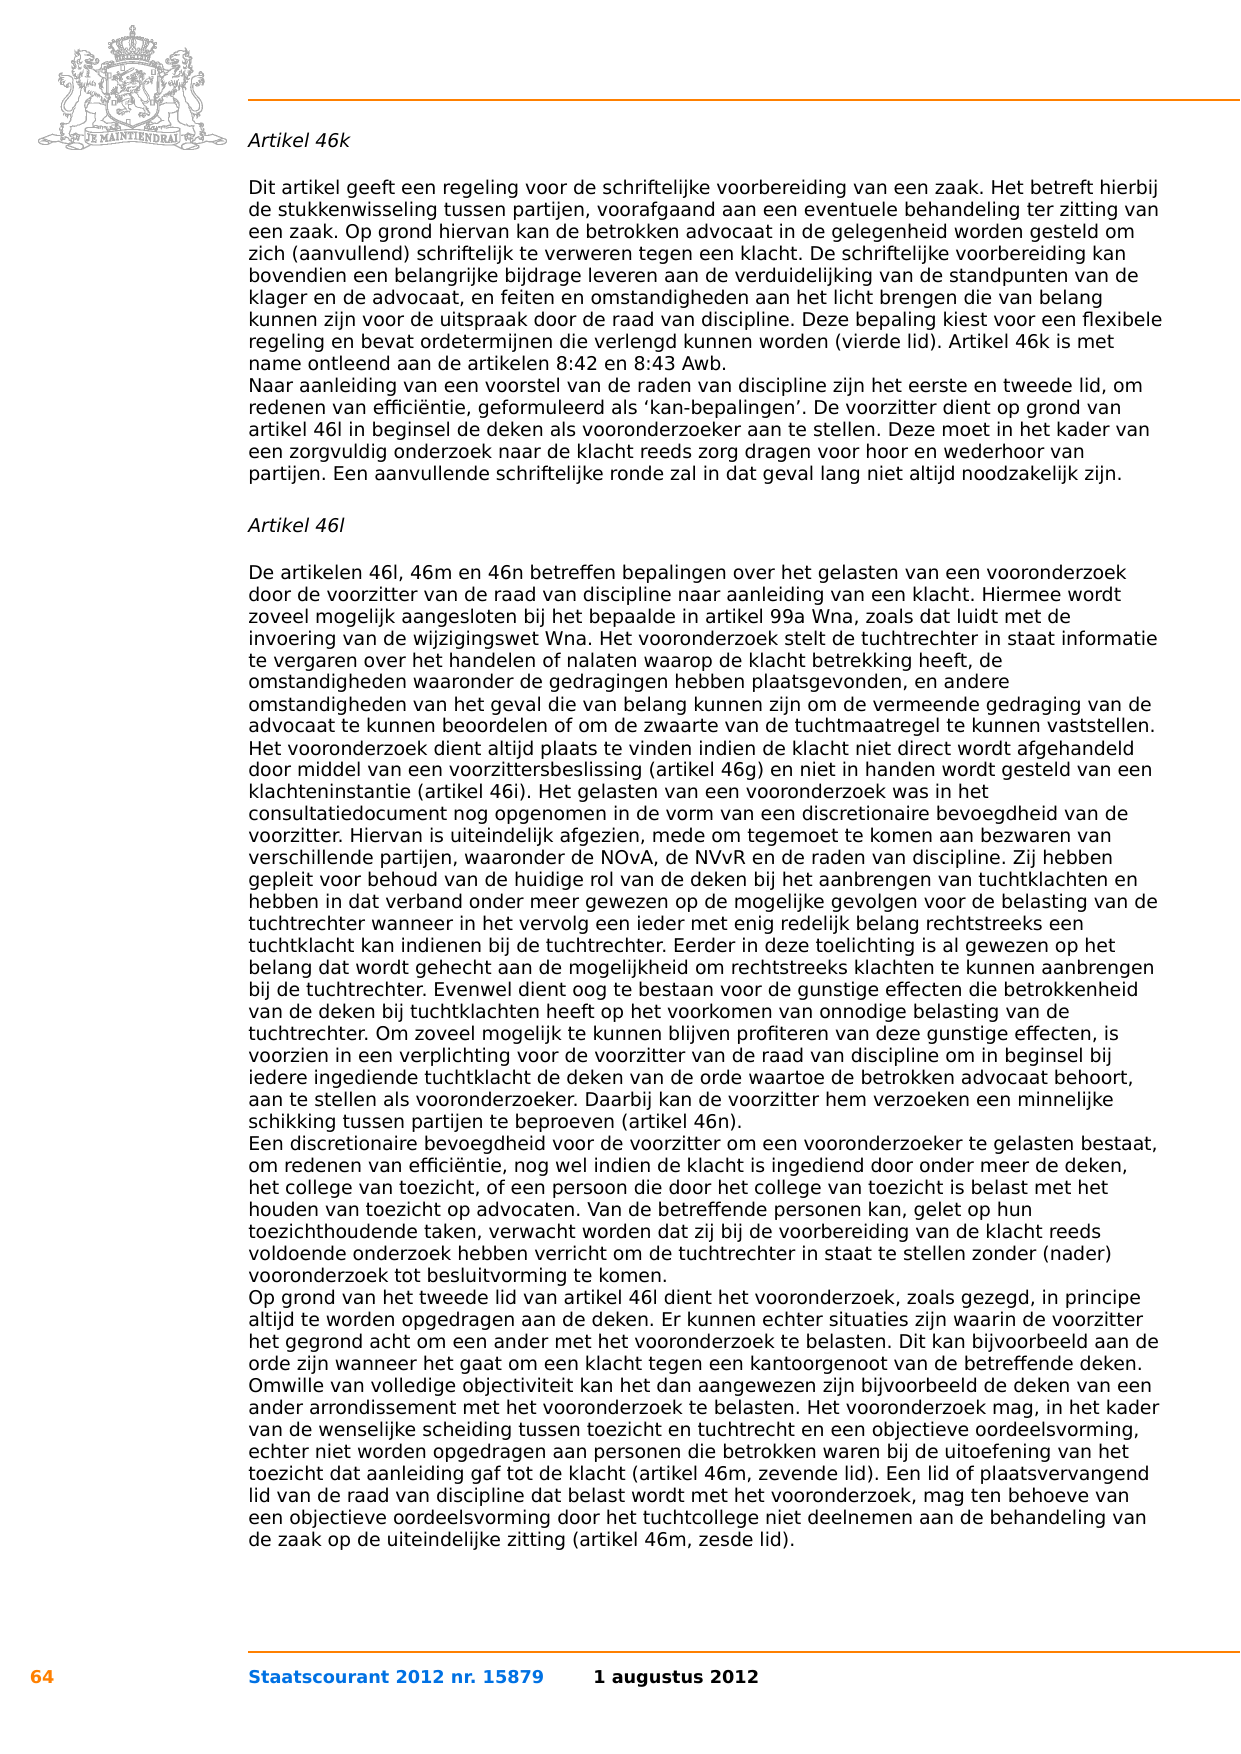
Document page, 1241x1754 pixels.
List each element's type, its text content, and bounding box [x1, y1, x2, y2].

text Op grond van het tweede lid van artikel 46l dient het vooronderzoek, zoals gezegd, in principe altijd te worden opgedragen aan de deken. Er kunnen echter situaties zijn waarin de voorzitter het gegrond acht om een ander met het vooronderzoek te belasten. Dit kan bijvoorbeeld aan de orde zijn wanneer het gaat om een klacht tegen een kantoorgenoot van de betreffende deken. Omwille van volledige objectiviteit kan het dan aangewezen zijn bijvoorbeeld de deken van een ander arrondissement met het vooronderzoek te belasten. Het vooronderzoek mag, in het kader van de wenselijke scheiding tussen toezicht en tuchtrecht en een objectieve oordeelsvorming, echter niet worden opgedragen aan personen die betrokken waren bij de uitoefening van het toezicht dat aanleiding gaf tot de klacht (artikel 46m, zevende lid). Een lid of plaatsvervangend lid van de raad van discipline dat belast wordt met het vooronderzoek, mag ten behoeve van een objectieve oordeelsvorming door het tuchtcollege niet deelnemen aan de behandeling van de zaak op de uiteindelijke zitting (artikel 46m, zesde lid). [248, 1287, 1163, 1551]
text Naar aanleiding van een voorstel van de raden van discipline zijn het eerste en tweede lid, om redenen van efficiëntie, geformuleerd als ‘kan-bepalingen’. De voorzitter dient op grond van artikel 46l in beginsel de deken als vooronderzoeker aan te stellen. Deze moet in het kader van een zorgvuldig onderzoek naar de klacht reeds zorg dragen voor hoor en wederhoor van partijen. Een aanvullende schriftelijke ronde zal in dat geval lang niet altijd noodzakelijk zijn. [248, 375, 1163, 484]
text Dit artikel geeft een regeling voor de schriftelijke voorbereiding van een zaak. Het betreft hierbij de stukkenwisseling tussen partijen, voorafgaand aan een eventuele behandeling ter zitting van een zaak. Op grond hiervan kan de betrokken advocaat in de gelegenheid worden gesteld om zich (aanvullend) schriftelijk te verweren tegen een klacht. De schriftelijke voorbereiding kan bovendien een belangrijke bijdrage leveren aan de verduidelijking van de standpunten van de klager en de advocaat, en feiten en omstandigheden aan het licht brengen die van belang kunnen zijn voor de uitspraak door de raad van discipline. Deze bepaling kiest voor een flexibele regeling en bevat ordetermijnen die verlengd kunnen worden (vierde lid). Artikel 46k is met name ontleend aan de artikelen 8:42 en 8:43 Awb. [248, 177, 1163, 375]
subtitle Artikel 46k [248, 130, 1163, 152]
subtitle Artikel 46l [248, 514, 1163, 537]
text Het vooronderzoek dient altijd plaats te vinden indien de klacht niet direct wordt afgehandeld door middel van een voorzittersbeslissing (artikel 46g) en niet in handen wordt gesteld van een klachteninstantie (artikel 46i). Het gelasten van een vooronderzoek was in het consultatiedocument nog opgenomen in de vorm van een discretionaire bevoegdheid van de voorzitter. Hiervan is uiteindelijk afgezien, mede om tegemoet te komen aan bezwaren van verschillende partijen, waaronder de NOvA, de NVvR en de raden van discipline. Zij hebben gepleit voor behoud van de huidige rol van de deken bij het aanbrengen van tuchtklachten en hebben in dat verband onder meer gewezen op de mogelijke gevolgen voor de belasting van de tuchtrechter wanneer in het vervolg een ieder met enig redelijk belang rechtstreeks een tuchtklacht kan indienen bij de tuchtrechter. Eerder in deze toelichting is al gewezen op het belang dat wordt gehecht aan de mogelijkheid om rechtstreeks klachten te kunnen aanbrengen bij de tuchtrechter. Evenwel dient oog te bestaan voor de gunstige effecten die betrokkenheid van de deken bij tuchtklachten heeft op het voorkomen van onnodige belasting van de tuchtrechter. Om zoveel mogelijk te kunnen blijven profiteren van deze gunstige effecten, is voorzien in een verplichting voor de voorzitter van de raad van discipline om in beginsel bij iedere ingediende tuchtklacht de deken van de orde waartoe de betrokken advocaat behoort, aan te stellen als vooronderzoeker. Daarbij kan de voorzitter hem verzoeken een minnelijke schikking tussen partijen te beproeven (artikel 46n). [248, 737, 1163, 1133]
text De artikelen 46l, 46m en 46n betreffen bepalingen over het gelasten van een vooronderzoek door de voorzitter van de raad van discipline naar aanleiding van een klacht. Hiermee wordt zoveel mogelijk aangesloten bij het bepaalde in artikel 99a Wna, zoals dat luidt met de invoering van de wijzigingswet Wna. Het vooronderzoek stelt de tuchtrechter in staat informatie te vergaren over het handelen of nalaten waarop de klacht betrekking heeft, de omstandigheden waaronder de gedragingen hebben plaatsgevonden, en andere omstandigheden van het geval die van belang kunnen zijn om de vermeende gedraging van de advocaat te kunnen beoordelen of om de zwaarte van de tuchtmaatregel te kunnen vaststellen. [248, 562, 1163, 737]
picture [38, 25, 227, 150]
text Een discretionaire bevoegdheid voor de voorzitter om een vooronderzoeker te gelasten bestaat, om redenen van efficiëntie, nog wel indien de klacht is ingediend door onder meer de deken, het college van toezicht, of een persoon die door het college van toezicht is belast met het houden van toezicht op advocaten. Van de betreffende personen kan, gelet op hun toezichthoudende taken, verwacht worden dat zij bij de voorbereiding van de klacht reeds voldoende onderzoek hebben verricht om de tuchtrechter in staat te stellen zonder (nader) vooronderzoek tot besluitvorming te komen. [248, 1133, 1163, 1287]
